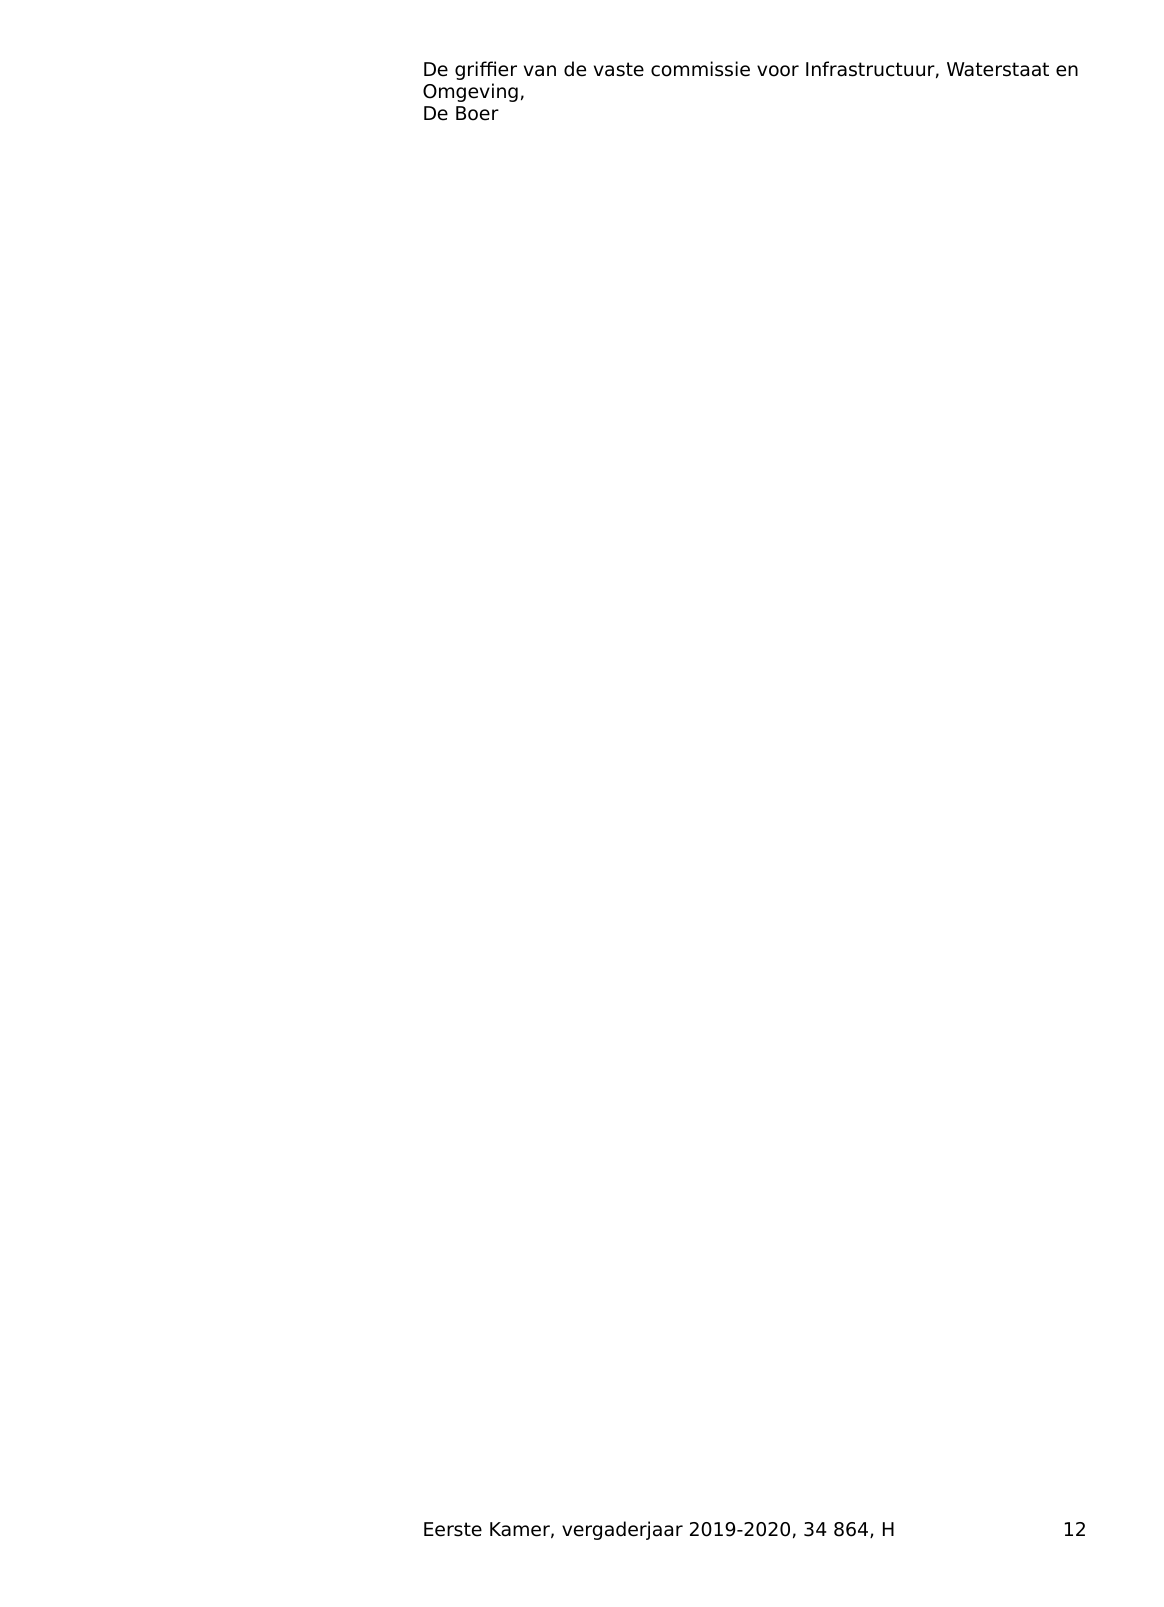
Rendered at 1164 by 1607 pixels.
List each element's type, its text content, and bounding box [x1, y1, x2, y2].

text De griffier van de vaste commissie voor Infrastructuur, Waterstaat en Omgeving, De Boer [422, 59, 1087, 125]
